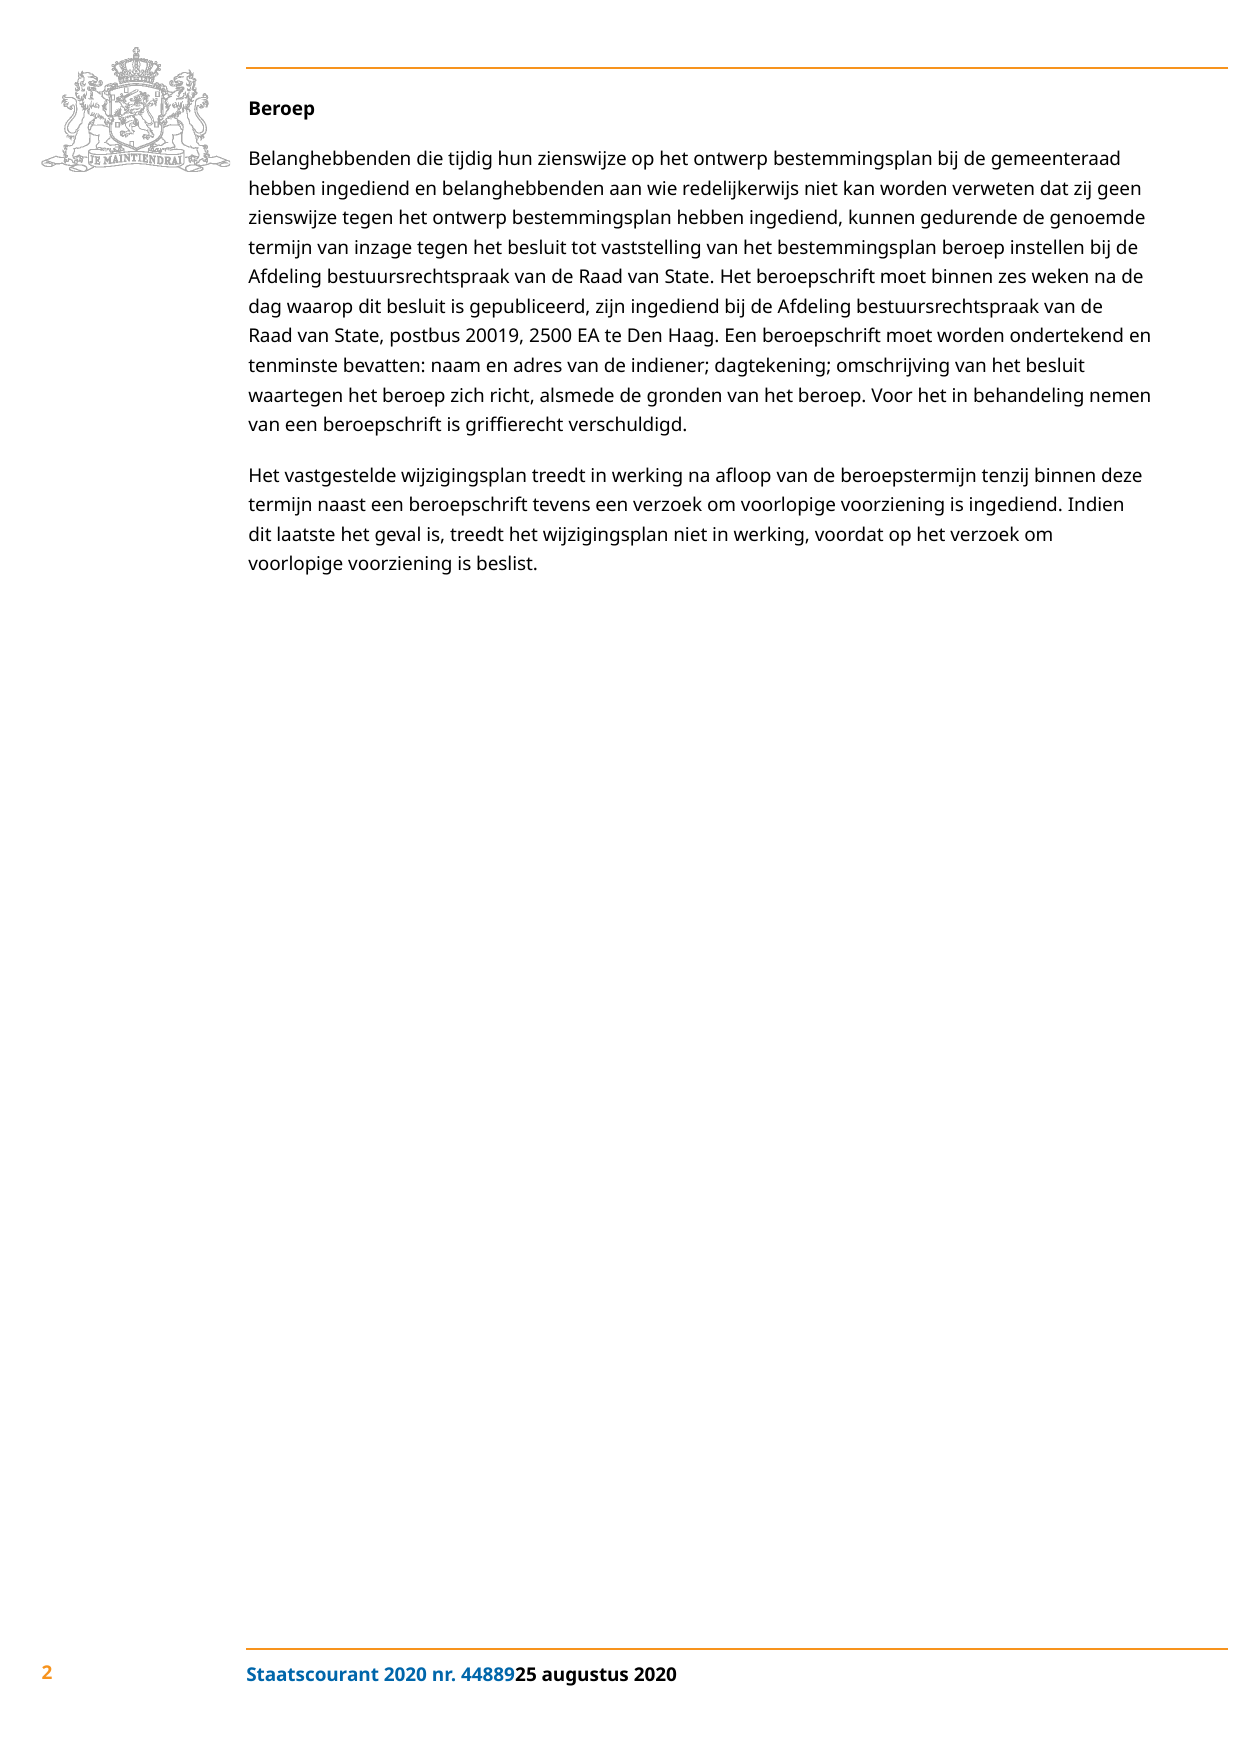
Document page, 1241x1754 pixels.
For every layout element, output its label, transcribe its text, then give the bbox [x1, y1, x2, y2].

text Belanghebbenden die tijdig hun zienswijze op het ontwerp bestemmingsplan bij de gemeenteraad hebben ingediend en belanghebbenden aan wie redelijkerwijs niet kan worden verweten dat zij geen zienswijze tegen het ontwerp bestemmingsplan hebben ingediend, kunnen gedurende de genoemde termijn van inzage tegen het besluit tot vaststelling van het bestemmingsplan beroep instellen bij de Afdeling bestuursrechtspraak van de Raad van State. Het beroepschrift moet binnen zes weken na de dag waarop dit besluit is gepubliceerd, zijn ingediend bij de Afdeling bestuursrechtspraak van de Raad van State, postbus 20019, 2500 EA te Den Haag. Een beroepschrift moet worden ondertekend en tenminste bevatten: naam en adres van de indiener; dagtekening; omschrijving van het besluit waartegen het beroep zich richt, alsmede de gronden van het beroep. Voor het in behandeling nemen van een beroepschrift is griffierecht verschuldigd. [248, 145, 1152, 437]
text Het vastgestelde wijzigingsplan treedt in werking na afloop van de beroepstermijn tenzij binnen deze termijn naast een beroepschrift tevens een verzoek om voorlopige voorziening is ingediend. Indien dit laatste het geval is, treedt het wijzigingsplan niet in werking, voordat op het verzoek om voorlopige voorziening is beslist. [248, 462, 1152, 576]
picture [41, 47, 231, 172]
text Beroep [248, 95, 1152, 121]
